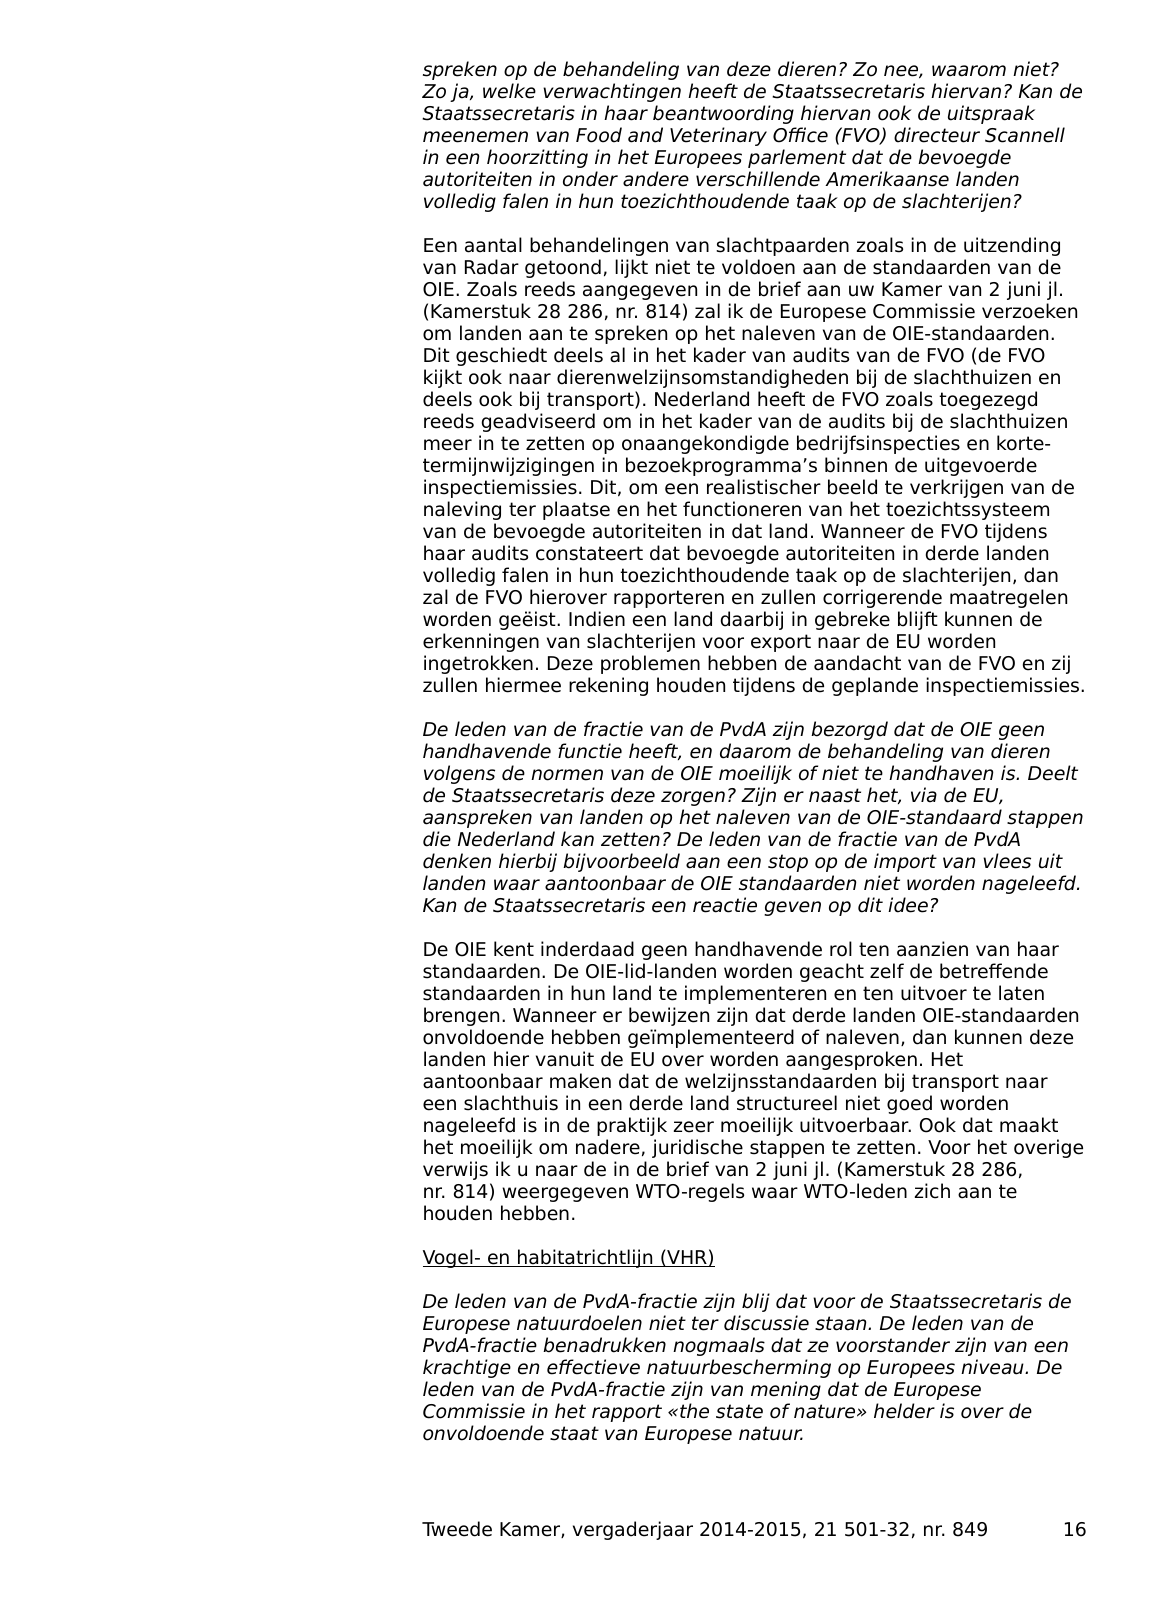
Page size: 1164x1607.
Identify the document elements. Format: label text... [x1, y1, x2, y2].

text De OIE kent inderdaad geen handhavende rol ten aanzien van haar standaarden. De OIE-lid-landen worden geacht zelf de betreffende standaarden in hun land te implementeren en ten uitvoer te laten brengen. Wanneer er bewijzen zijn dat derde landen OIE-standaarden onvoldoende hebben geïmplementeerd of naleven, dan kunnen deze landen hier vanuit de EU over worden aangesproken. Het aantoonbaar maken dat de welzijnsstandaarden bij transport naar een slachthuis in een derde land structureel niet goed worden nageleefd is in de praktijk zeer moeilijk uitvoerbaar. Ook dat maakt het moeilijk om nadere, juridische stappen te zetten. Voor het overige verwijs ik u naar de in de brief van 2 juni jl. (Kamerstuk 28 286, nr. 814) weergegeven WTO-regels waar WTO-leden zich aan te houden hebben. [422, 939, 1087, 1224]
text Een aantal behandelingen van slachtpaarden zoals in de uitzending van Radar getoond, lijkt niet te voldoen aan de standaarden van de OIE. Zoals reeds aangegeven in de brief aan uw Kamer van 2 juni jl. (Kamerstuk 28 286, nr. 814) zal ik de Europese Commissie verzoeken om landen aan te spreken op het naleven van de OIE-standaarden. Dit geschiedt deels al in het kader van audits van de FVO (de FVO kijkt ook naar dierenwelzijnsomstandigheden bij de slachthuizen en deels ook bij transport). Nederland heeft de FVO zoals toegezegd reeds geadviseerd om in het kader van de audits bij de slachthuizen meer in te zetten op onaangekondigde bedrijfsinspecties en korte-termijnwijzigingen in bezoekprogramma’s binnen de uitgevoerde inspectiemissies. Dit, om een realistischer beeld te verkrijgen van de naleving ter plaatse en het functioneren van het toezichtssysteem van de bevoegde autoriteiten in dat land. Wanneer de FVO tijdens haar audits constateert dat bevoegde autoriteiten in derde landen volledig falen in hun toezichthoudende taak op de slachterijen, dan zal de FVO hierover rapporteren en zullen corrigerende maatregelen worden geëist. Indien een land daarbij in gebreke blijft kunnen de erkenningen van slachterijen voor export naar de EU worden ingetrokken. Deze problemen hebben de aandacht van de FVO en zij zullen hiermee rekening houden tijdens de geplande inspectiemissies. [422, 235, 1087, 697]
text spreken op de behandeling van deze dieren? Zo nee, waarom niet? Zo ja, welke verwachtingen heeft de Staatssecretaris hiervan? Kan de Staatssecretaris in haar beantwoording hiervan ook de uitspraak meenemen van Food and Veterinary Office (FVO) directeur Scannell in een hoorzitting in het Europees parlement dat de bevoegde autoriteiten in onder andere verschillende Amerikaanse landen volledig falen in hun toezichthoudende taak op de slachterijen? [422, 59, 1087, 213]
text De leden van de PvdA-fractie zijn blij dat voor de Staatssecretaris de Europese natuurdoelen niet ter discussie staan. De leden van de PvdA-fractie benadrukken nogmaals dat ze voorstander zijn van een krachtige en effectieve natuurbescherming op Europees niveau. De leden van de PvdA-fractie zijn van mening dat de Europese Commissie in het rapport «the state of nature» helder is over de onvoldoende staat van Europese natuur. [422, 1291, 1087, 1445]
subtitle Vogel- en habitatrichtlijn (VHR) [422, 1247, 1087, 1269]
text De leden van de fractie van de PvdA zijn bezorgd dat de OIE geen handhavende functie heeft, en daarom de behandeling van dieren volgens de normen van de OIE moeilijk of niet te handhaven is. Deelt de Staatssecretaris deze zorgen? Zijn er naast het, via de EU, aanspreken van landen op het naleven van de OIE-standaard stappen die Nederland kan zetten? De leden van de fractie van de PvdA denken hierbij bijvoorbeeld aan een stop op de import van vlees uit landen waar aantoonbaar de OIE standaarden niet worden nageleefd. Kan de Staatssecretaris een reactie geven op dit idee? [422, 719, 1087, 917]
